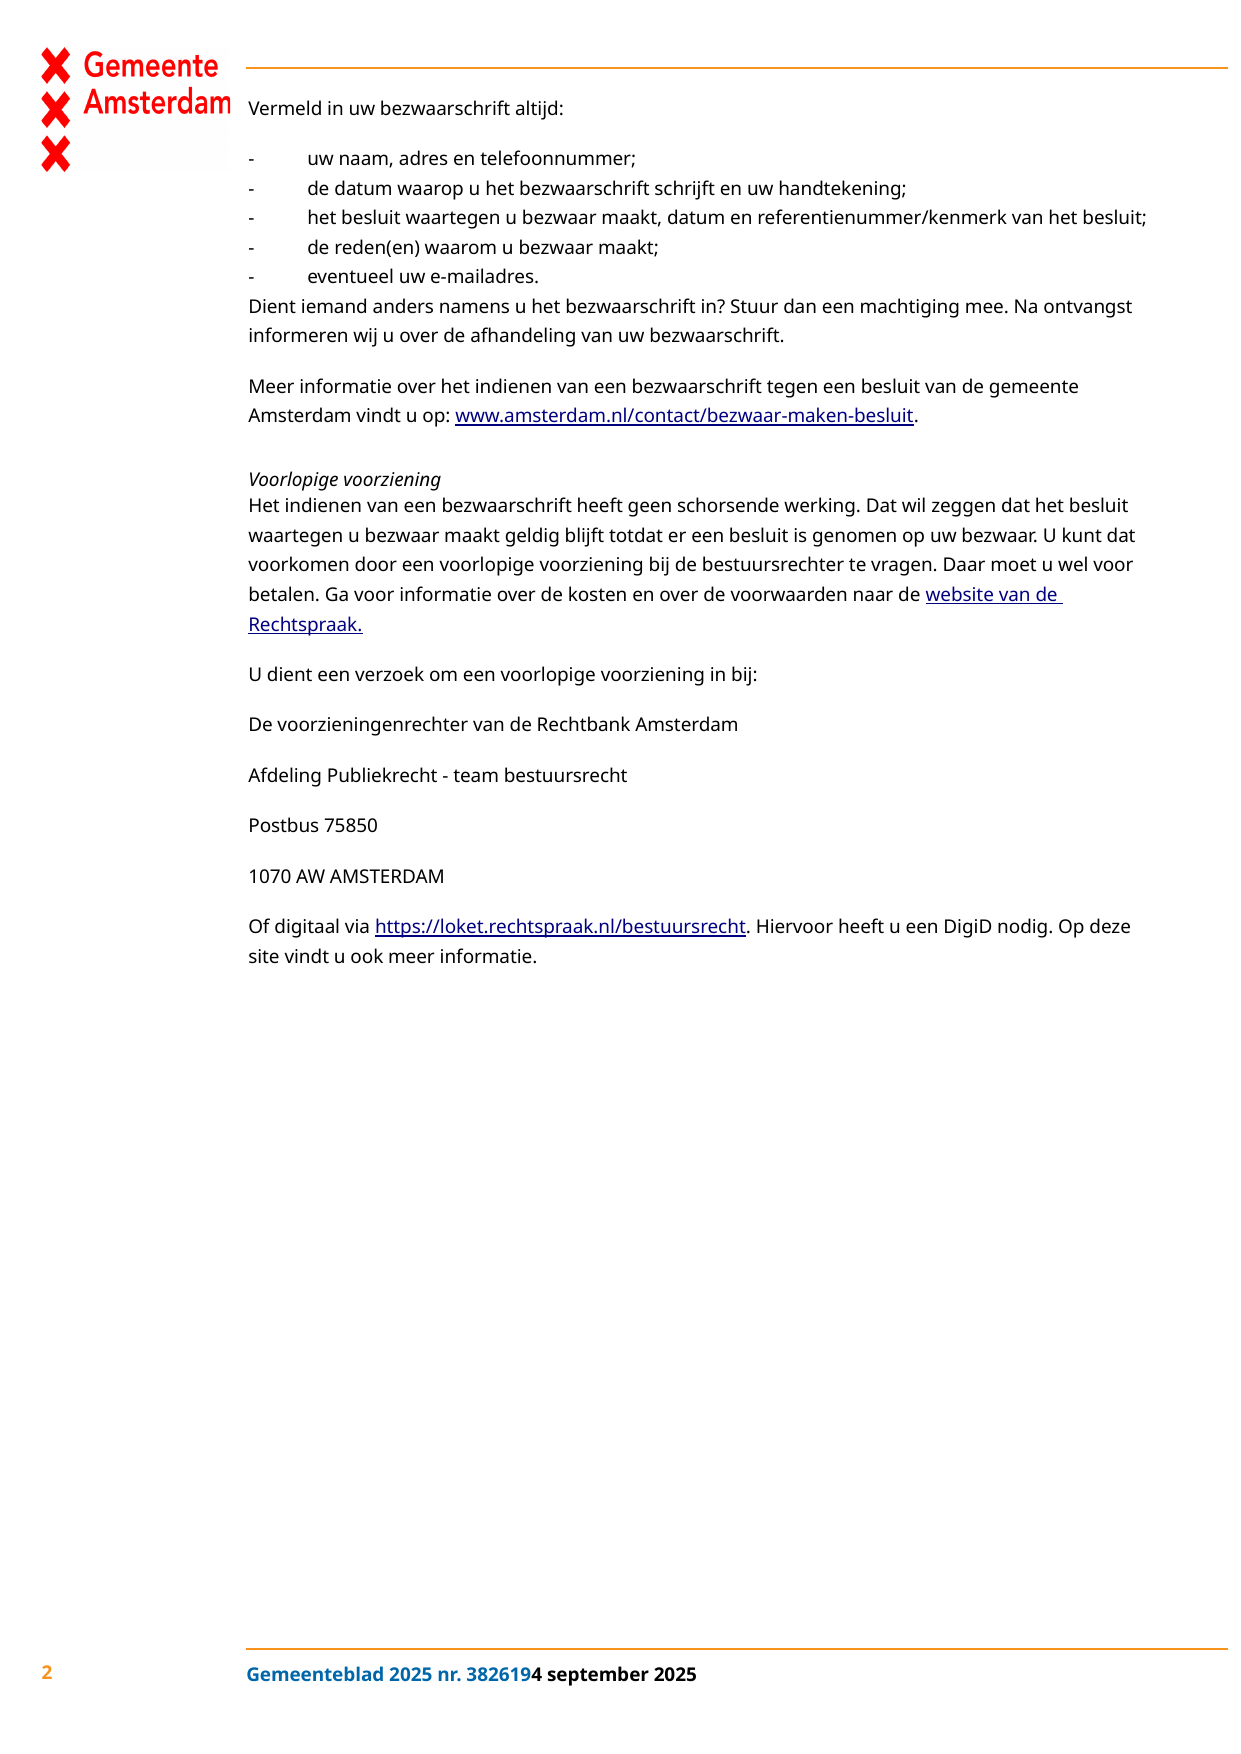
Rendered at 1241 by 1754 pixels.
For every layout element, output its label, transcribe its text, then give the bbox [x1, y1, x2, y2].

text De voorzieningenrechter van de Rechtbank Amsterdam [248, 712, 1152, 737]
list de datum waarop u het bezwaarschrift schrijft en uw handtekening; [248, 175, 1152, 201]
list het besluit waartegen u bezwaar maakt, datum en referentienummer/kenmerk van het besluit; [248, 204, 1152, 230]
text Afdeling Publiekrecht - team bestuursrecht [248, 762, 1152, 788]
text Het indienen van een bezwaarschrift heeft geen schorsende werking. Dat wil zeggen dat het besluit waartegen u bezwaar maakt geldig blijft totdat er een besluit is genomen op uw bezwaar. U kunt dat voorkomen door een voorlopige voorziening bij de bestuursrechter te vragen. Daar moet u wel voor betalen. Ga voor informatie over de kosten en over de voorwaarden naar de website van de Rechtspraak. [248, 492, 1152, 636]
list eventueel uw e-mailadres. [248, 263, 1152, 289]
list uw naam, adres en telefoonnummer; [248, 145, 1152, 171]
picture [41, 47, 231, 172]
text U dient een verzoek om een voorlopige voorziening in bij: [248, 661, 1152, 687]
list de reden(en) waarom u bezwaar maakt; [248, 234, 1152, 260]
text Vermeld in uw bezwaarschrift altijd: [248, 95, 1152, 121]
text Voorlopige voorziening [248, 467, 1152, 492]
text Postbus 75850 [248, 812, 1152, 838]
text Of digitaal via https://loket.rechtspraak.nl/bestuursrecht. Hiervoor heeft u een DigiD nodig. Op deze site vindt u ook meer informatie. [248, 913, 1152, 968]
text Meer informatie over het indienen van een bezwaarschrift tegen een besluit van de gemeente Amsterdam vindt u op: www.amsterdam.nl/contact/bezwaar-maken-besluit. [248, 373, 1152, 428]
text 1070 AW AMSTERDAM [248, 863, 1152, 888]
text Dient iemand anders namens u het bezwaarschrift in? Stuur dan een machtiging mee. Na ontvangst informeren wij u over de afhandeling van uw bezwaarschrift. [248, 293, 1152, 348]
